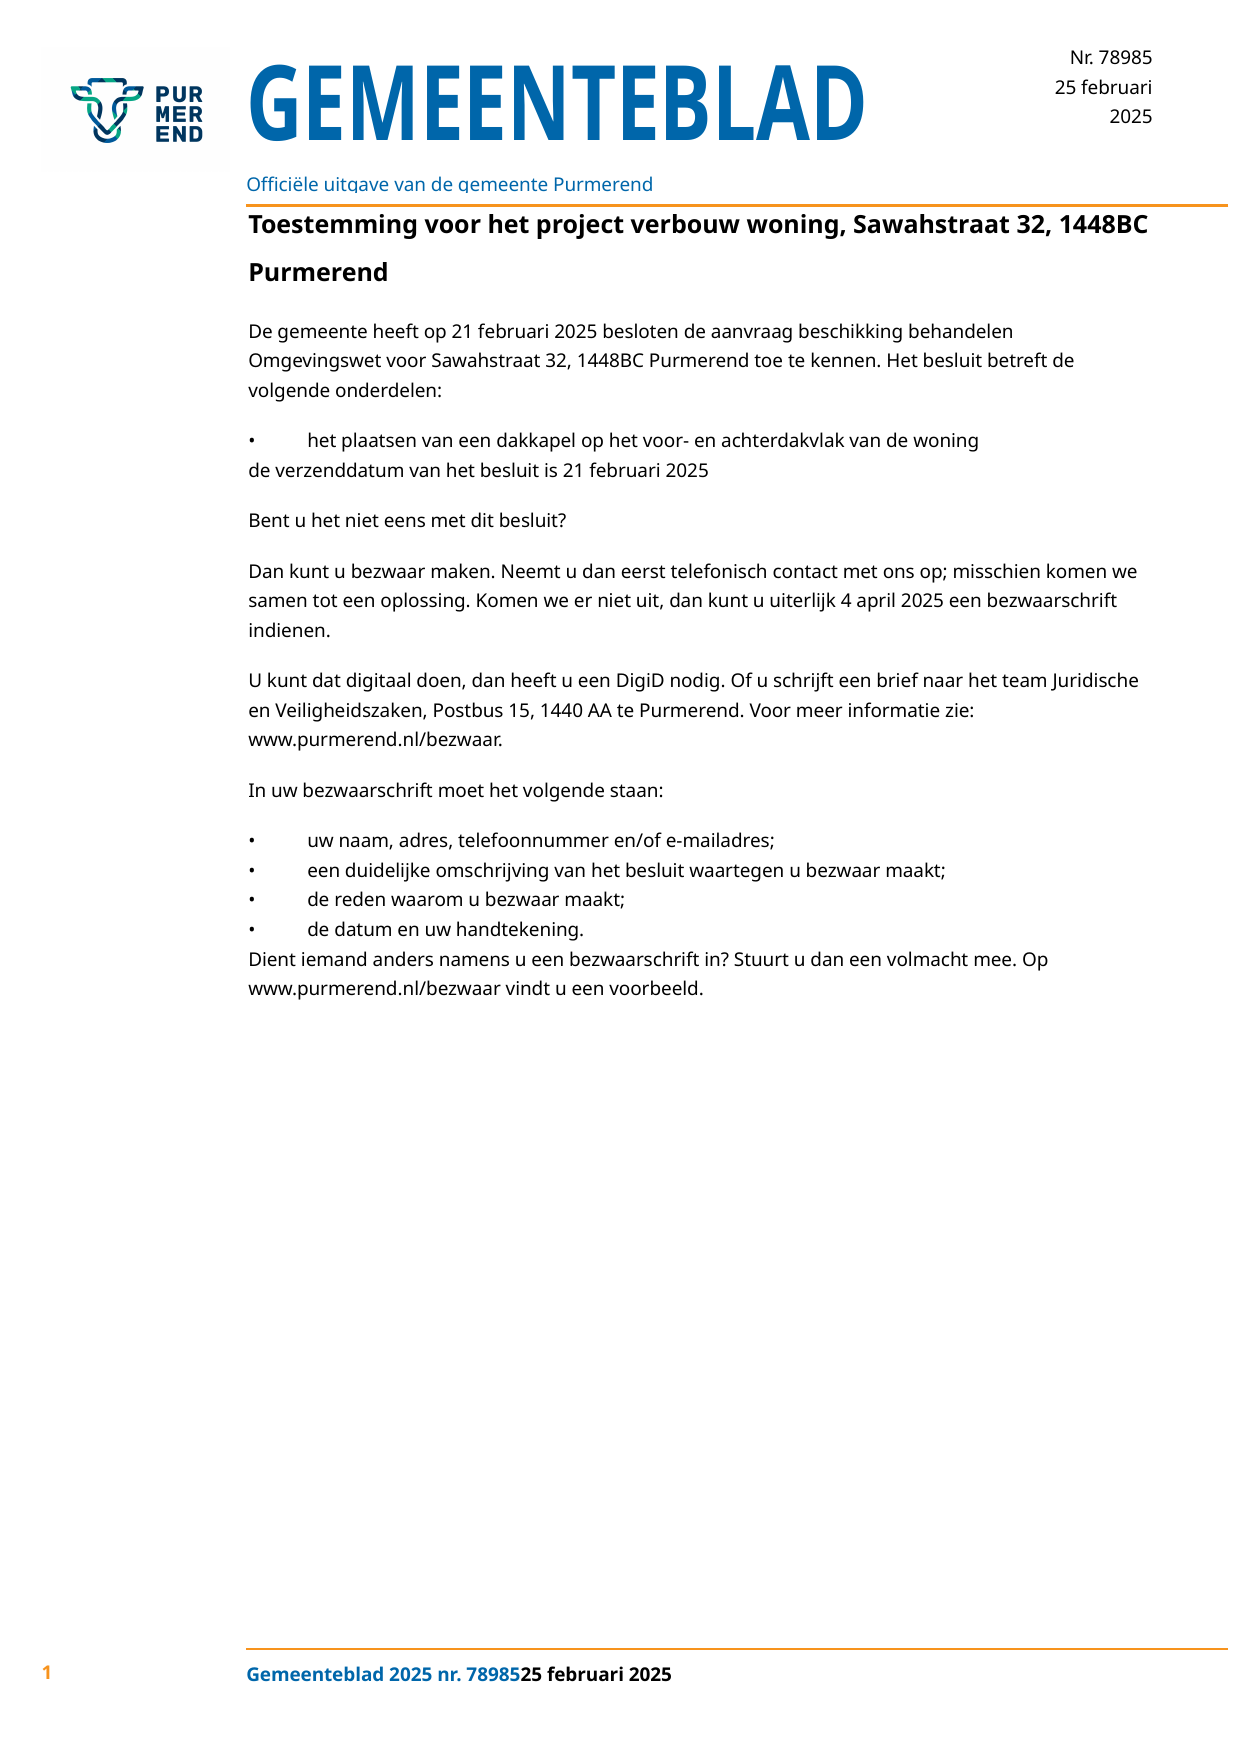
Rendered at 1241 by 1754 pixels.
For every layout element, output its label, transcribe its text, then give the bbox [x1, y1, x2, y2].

text Toestemming voor het project verbouw woning, Sawahstraat 32, 1448BC Purmerend [248, 207, 1152, 288]
text Bent u het niet eens met dit besluit? [248, 507, 1152, 533]
text de verzenddatum van het besluit is 21 februari 2025 [248, 457, 1152, 483]
text U kunt dat digitaal doen, dan heeft u een DigiD nodig. Of u schrijft een brief naar het team Juridische en Veiligheidszaken, Postbus 15, 1440 AA te Purmerend. Voor meer informatie zie: www.purmerend.nl/bezwaar. [248, 667, 1152, 752]
list een duidelijke omschrijving van het besluit waartegen u bezwaar maakt; [248, 857, 1152, 883]
list het plaatsen van een dakkapel op het voor- en achterdakvlak van de woning [248, 427, 1152, 453]
list de reden waarom u bezwaar maakt; [248, 887, 1152, 912]
picture [41, 47, 231, 172]
text De gemeente heeft op 21 februari 2025 besloten de aanvraag beschikking behandelen Omgevingswet voor Sawahstraat 32, 1448BC Purmerend toe te kennen. Het besluit betreft de volgende onderdelen: [248, 318, 1152, 403]
text Dient iemand anders namens u een bezwaarschrift in? Stuurt u dan een volmacht mee. Op www.purmerend.nl/bezwaar vindt u een voorbeeld. [248, 946, 1152, 1001]
text Dan kunt u bezwaar maken. Neemt u dan eerst telefonisch contact met ons op; misschien komen we samen tot een oplossing. Komen we er niet uit, dan kunt u uiterlijk 4 april 2025 een bezwaarschrift indienen. [248, 558, 1152, 643]
list uw naam, adres, telefoonnummer en/of e-mailadres; [248, 827, 1152, 853]
list de datum en uw handtekening. [248, 916, 1152, 942]
text In uw bezwaarschrift moet het volgende staan: [248, 777, 1152, 803]
